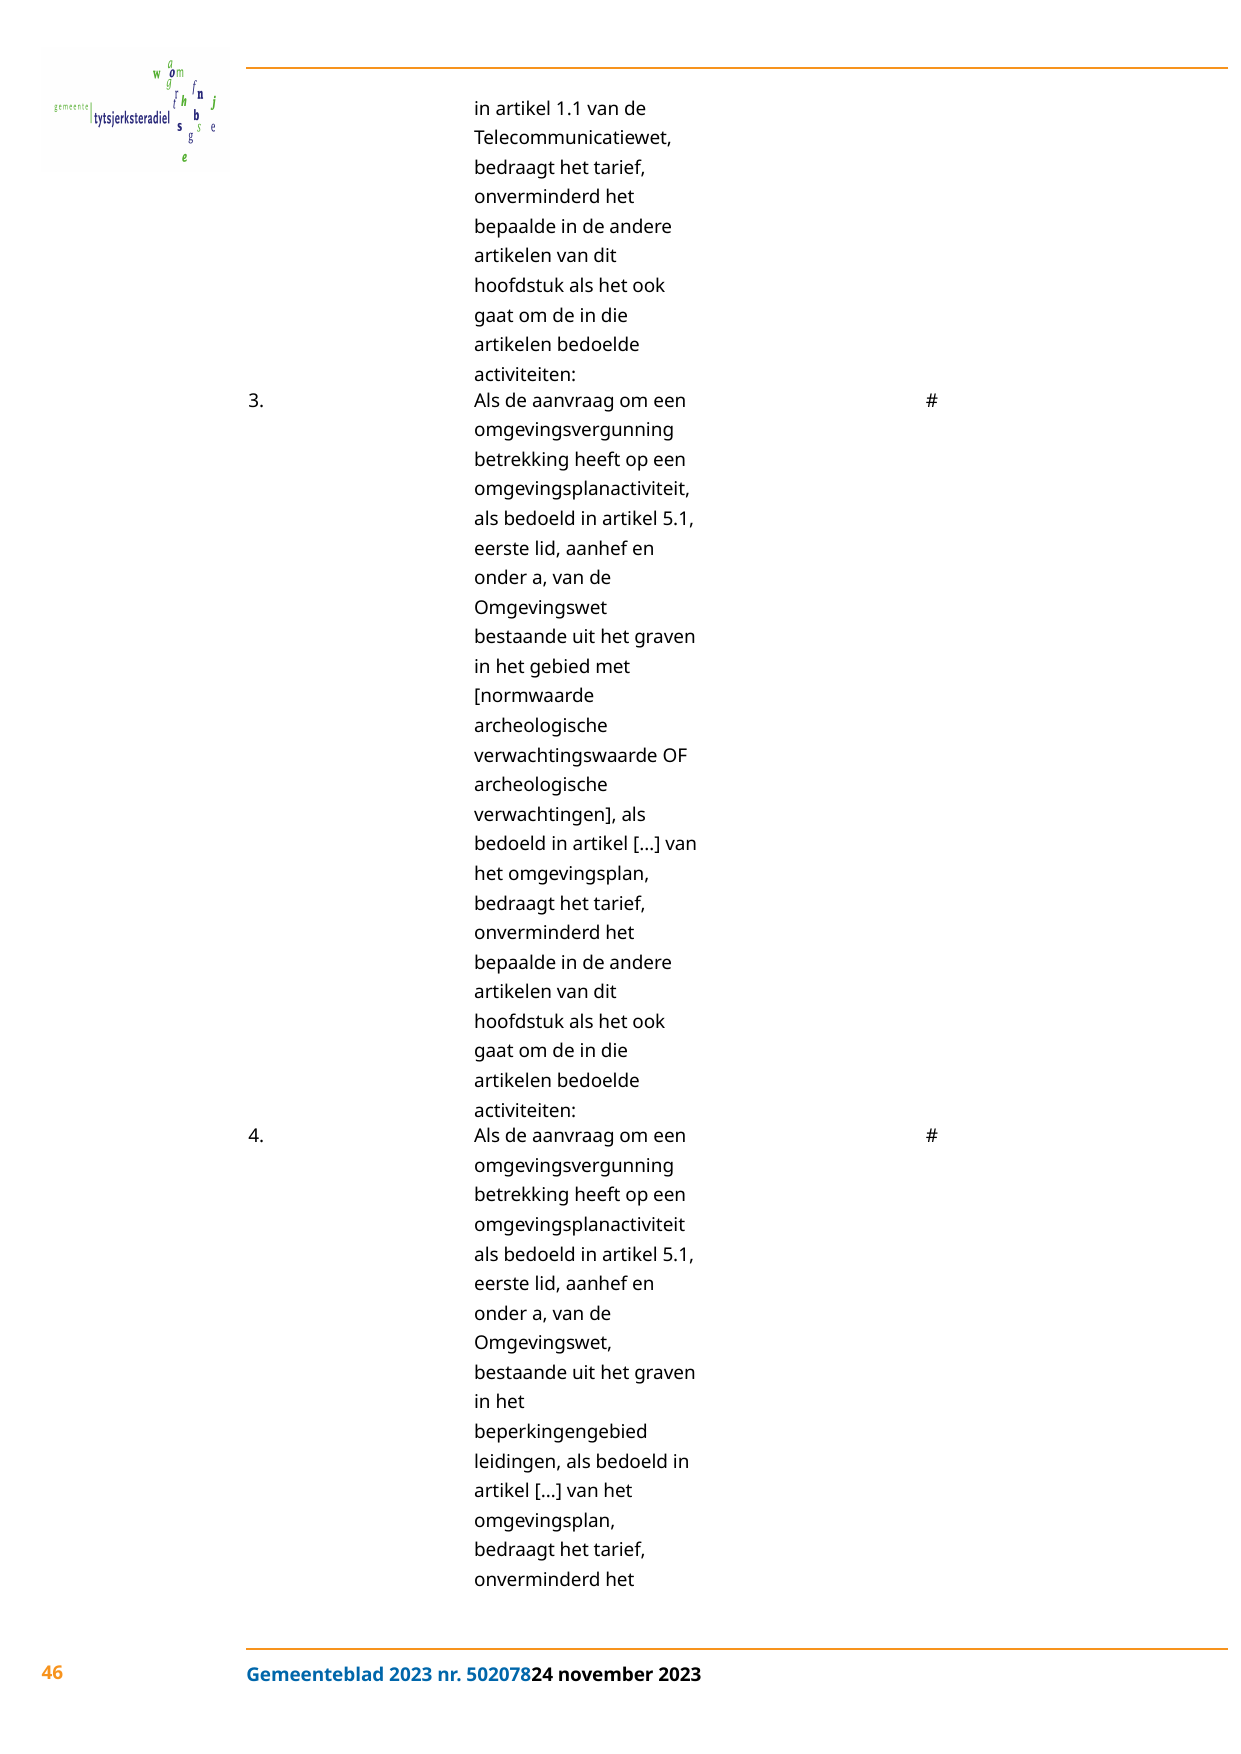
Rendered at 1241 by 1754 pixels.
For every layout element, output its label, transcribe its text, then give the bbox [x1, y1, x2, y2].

table_cell [700, 1123, 926, 1592]
table_cell Als de aanvraag om een omgevingsvergunning betrekking heeft op een omgevingsplanactiviteit, als bedoeld in artikel 5.1, eerste lid, aanhef en onder a, van de Omgevingswet bestaande uit het graven in het gebied met [normwaarde archeologische verwachtingswaarde OF archeologische verwachtingen], als bedoeld in artikel […] van het omgevingsplan, bedraagt het tarief, onverminderd het bepaalde in de andere artikelen van dit hoofdstuk als het ook gaat om de in die artikelen bedoelde activiteiten: [474, 387, 700, 1122]
table_cell [700, 95, 926, 387]
table_cell # [926, 387, 1152, 1122]
table_cell # [926, 1123, 1152, 1592]
table_cell 4. [248, 1123, 474, 1592]
table_cell Als de aanvraag om een omgevingsvergunning betrekking heeft op een omgevingsplanactiviteit als bedoeld in artikel 5.1, eerste lid, aanhef en onder a, van de Omgevingswet, bestaande uit het graven in het beperkingengebied leidingen, als bedoeld in artikel […] van het omgevingsplan, bedraagt het tarief, onverminderd het [474, 1123, 700, 1592]
table_cell [700, 387, 926, 1122]
table_cell [926, 95, 1152, 387]
table_cell 3. [248, 387, 474, 1122]
table_cell [248, 95, 474, 387]
picture [41, 47, 231, 172]
table_cell in artikel 1.1 van de Telecommunicatiewet, bedraagt het tarief, onverminderd het bepaalde in de andere artikelen van dit hoofdstuk als het ook gaat om de in die artikelen bedoelde activiteiten: [474, 95, 700, 387]
